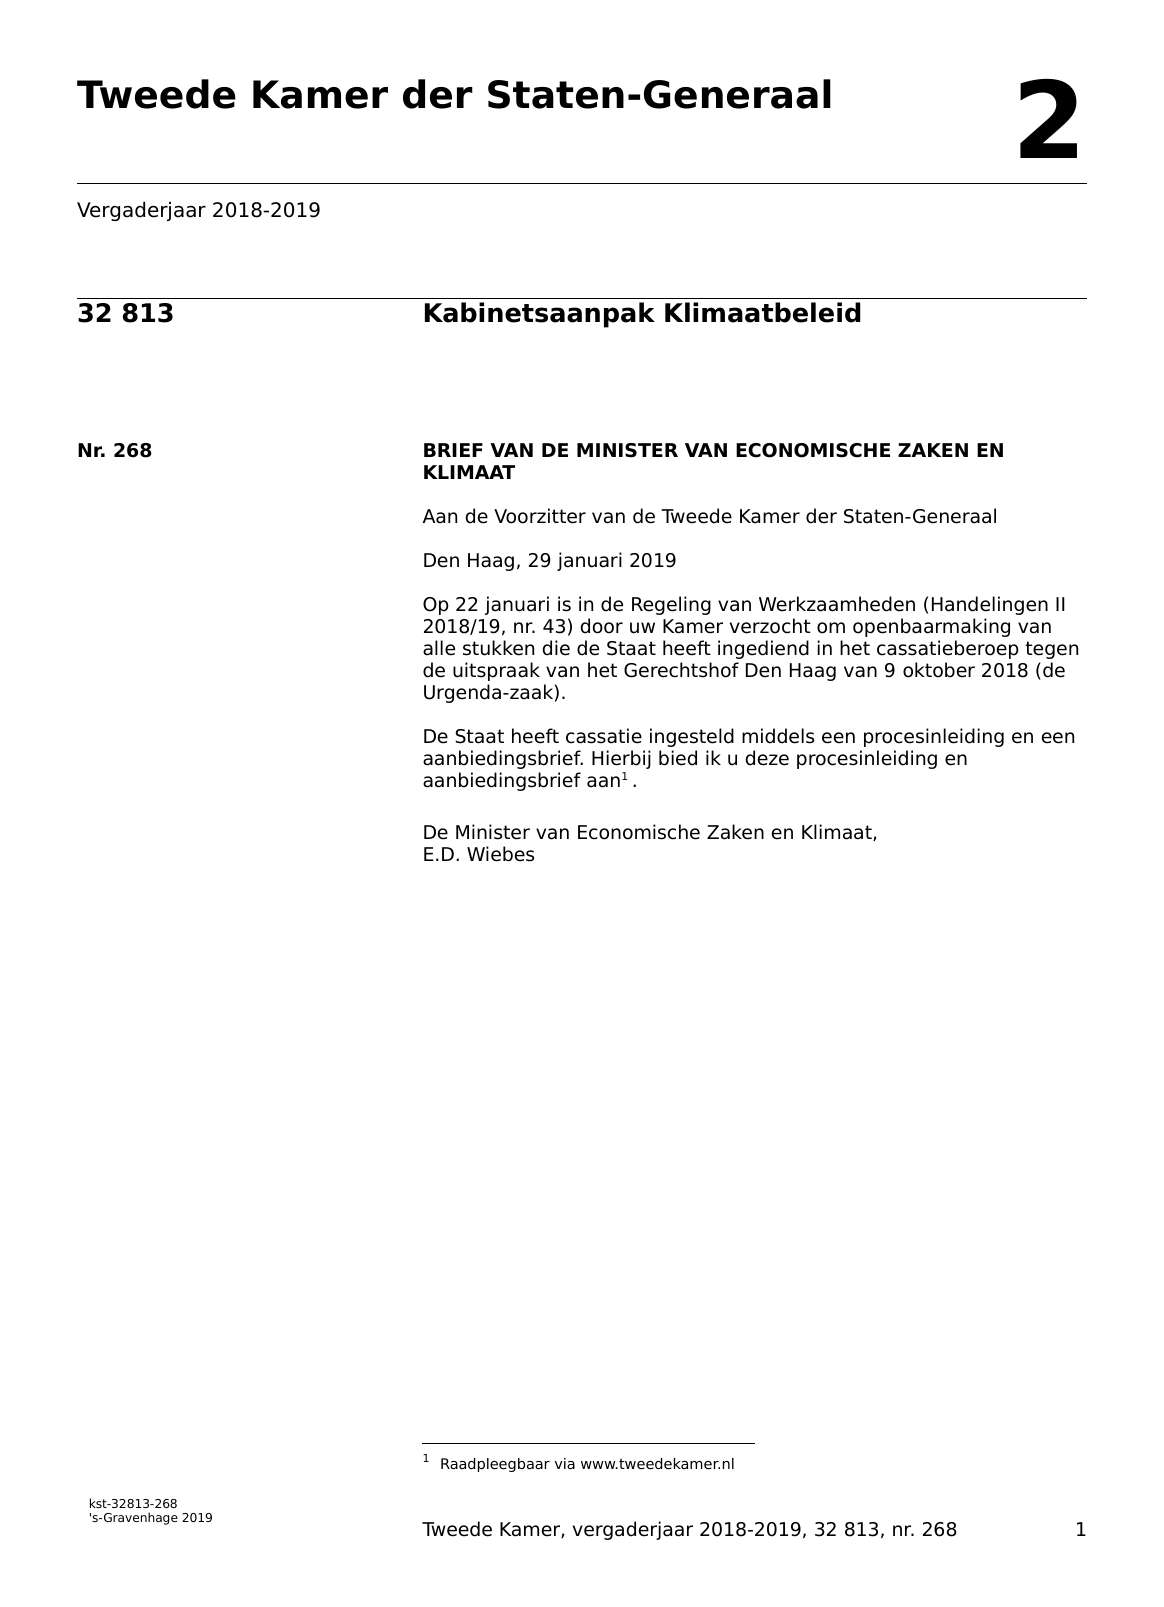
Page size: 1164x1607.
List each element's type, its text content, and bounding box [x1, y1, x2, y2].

subtitle Nr. 268 BRIEF VAN DE MINISTER VAN ECONOMISCHE ZAKEN EN KLIMAAT [77, 440, 1087, 484]
text Aan de Voorzitter van de Tweede Kamer der Staten-Generaal [422, 506, 1087, 528]
subtitle 32 813 Kabinetsaanpak Klimaatbeleid [77, 299, 1087, 329]
table_cell Vergaderjaar 2018-2019 [77, 184, 1087, 298]
text kst-32813-268 [88, 1497, 323, 1511]
text 's-Gravenhage 2019 [88, 1511, 323, 1525]
table_header 2 [886, 59, 1087, 183]
text De Minister van Economische Zaken en Klimaat, E.D. Wiebes [422, 822, 1087, 866]
table_header Tweede Kamer der Staten-Generaal [77, 59, 886, 183]
text De Staat heeft cassatie ingesteld middels een procesinleiding en een aanbiedingsbrief. Hierbij bied ik u deze procesinleiding en aanbiedingsbrief aan. [422, 726, 1087, 792]
text Den Haag, 29 januari 2019 [422, 550, 1087, 572]
text Op 22 januari is in de Regeling van Werkzaamheden (Handelingen II 2018/19, nr. 43) door uw Kamer verzocht om openbaarmaking van alle stukken die de Staat heeft ingediend in het cassatieberoep tegen de uitspraak van het Gerechtshof Den Haag van 9 oktober 2018 (de Urgenda-zaak). [422, 594, 1087, 704]
text Raadpleegbaar via www.tweedekamer.nl [422, 1452, 1087, 1474]
